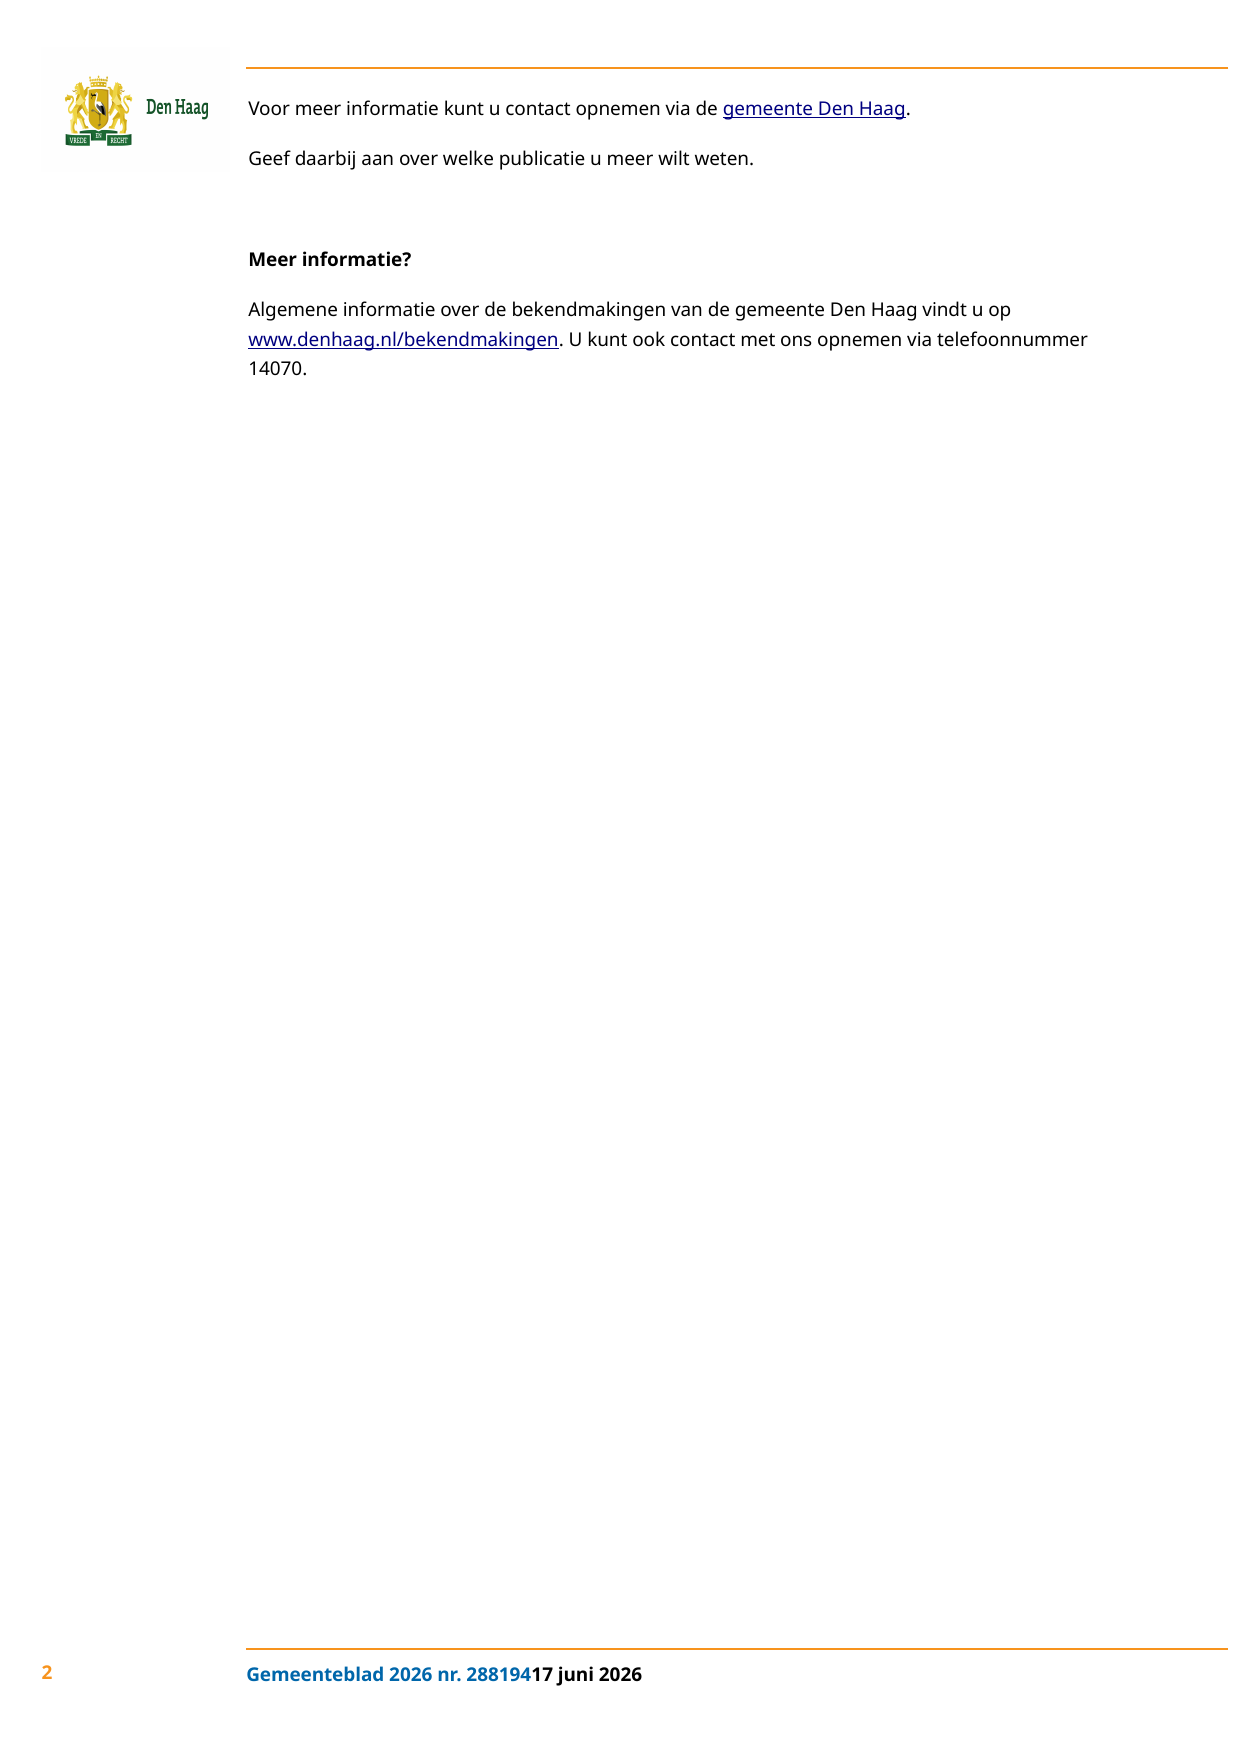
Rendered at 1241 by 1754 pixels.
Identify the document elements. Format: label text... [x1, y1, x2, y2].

text Geef daarbij aan over welke publicatie u meer wilt weten. [248, 145, 1152, 171]
picture [41, 47, 231, 172]
text Voor meer informatie kunt u contact opnemen via de gemeente Den Haag. [248, 95, 1152, 121]
text Meer informatie? [248, 246, 1152, 272]
text Algemene informatie over de bekendmakingen van de gemeente Den Haag vindt u op www.denhaag.nl/bekendmakingen. U kunt ook contact met ons opnemen via telefoonnummer 14070. [248, 296, 1152, 381]
